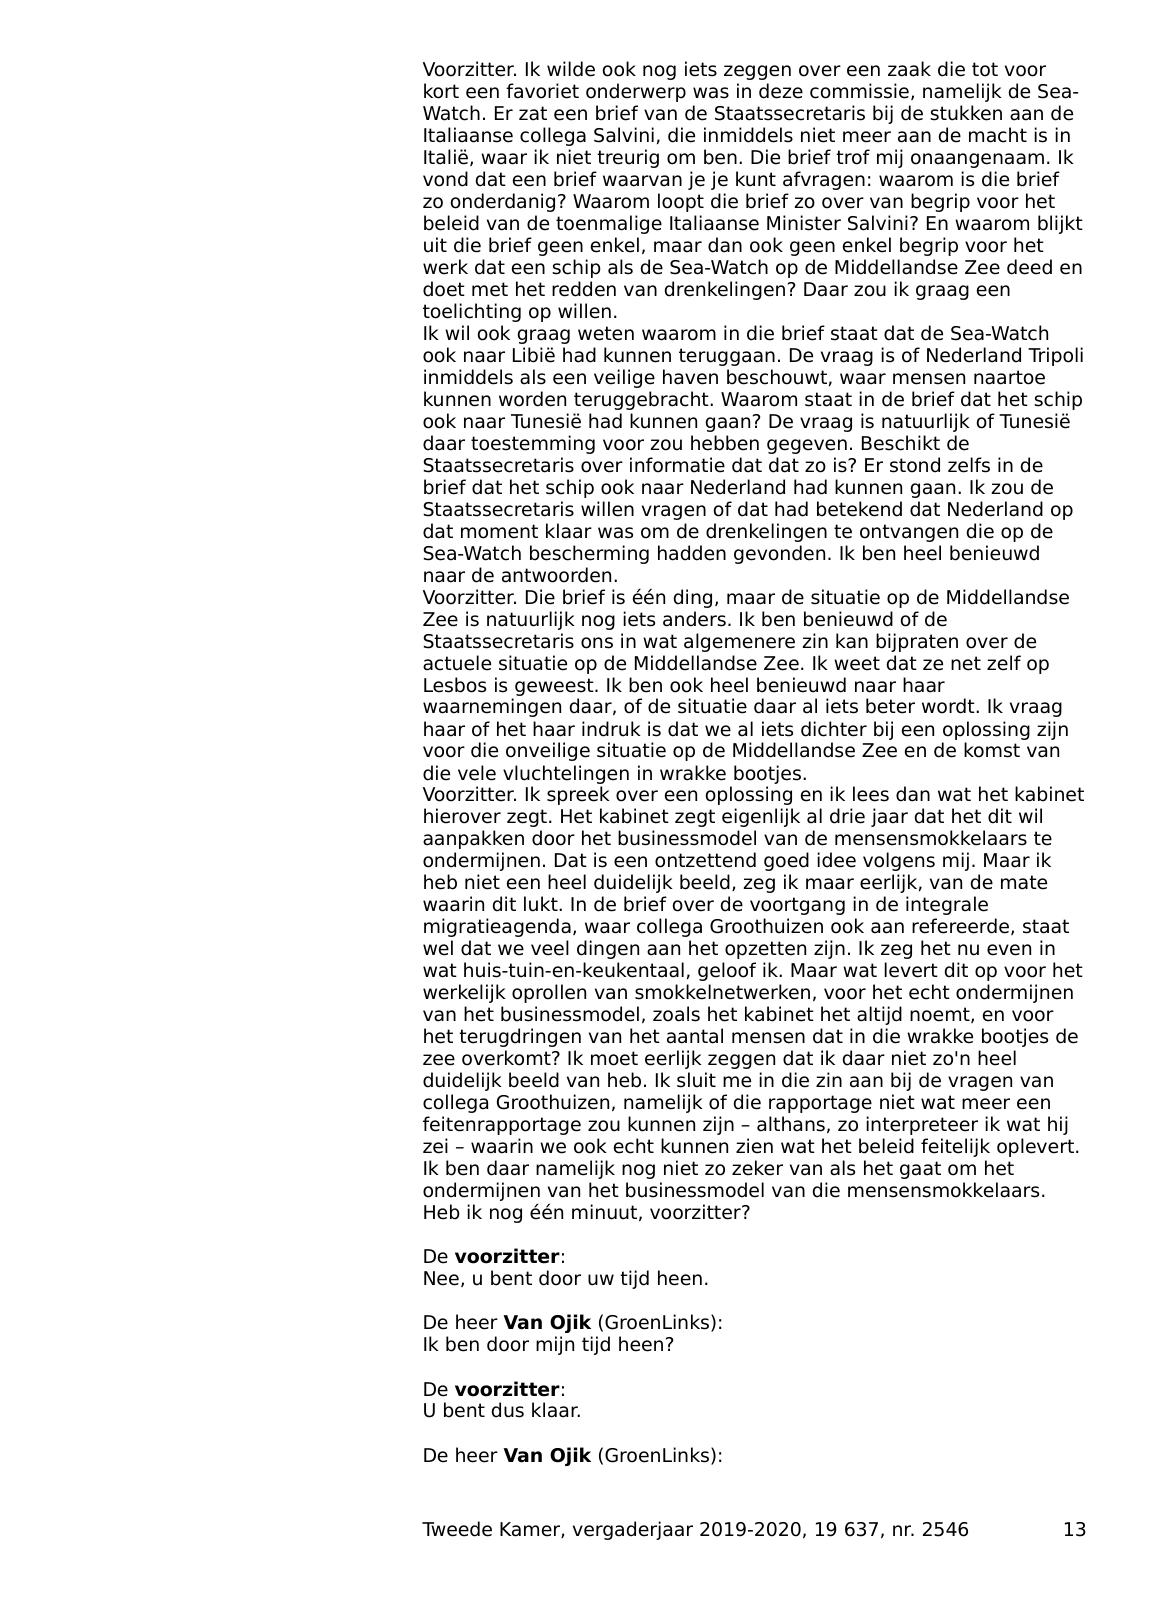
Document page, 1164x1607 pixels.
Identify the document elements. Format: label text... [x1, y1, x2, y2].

text De heer Van Ojik (GroenLinks): [422, 1444, 1087, 1467]
text Ik wil ook graag weten waarom in die brief staat dat de Sea-Watch ook naar Libië had kunnen teruggaan. De vraag is of Nederland Tripoli inmiddels als een veilige haven beschouwt, waar mensen naartoe kunnen worden teruggebracht. Waarom staat in de brief dat het schip ook naar Tunesië had kunnen gaan? De vraag is natuurlijk of Tunesië daar toestemming voor zou hebben gegeven. Beschikt de Staatssecretaris over informatie dat dat zo is? Er stond zelfs in de brief dat het schip ook naar Nederland had kunnen gaan. Ik zou de Staatssecretaris willen vragen of dat had betekend dat Nederland op dat moment klaar was om de drenkelingen te ontvangen die op de Sea-Watch bescherming hadden gevonden. Ik ben heel benieuwd naar de antwoorden. [422, 323, 1087, 587]
text De heer Van Ojik (GroenLinks): [422, 1312, 1087, 1334]
text De voorzitter: [422, 1378, 1087, 1400]
text De voorzitter: [422, 1246, 1087, 1268]
text Heb ik nog één minuut, voorzitter? [422, 1202, 1087, 1224]
text Voorzitter. Die brief is één ding, maar de situatie op de Middellandse Zee is natuurlijk nog iets anders. Ik ben benieuwd of de Staatssecretaris ons in wat algemenere zin kan bijpraten over de actuele situatie op de Middellandse Zee. Ik weet dat ze net zelf op Lesbos is geweest. Ik ben ook heel benieuwd naar haar waarnemingen daar, of de situatie daar al iets beter wordt. Ik vraag haar of het haar indruk is dat we al iets dichter bij een oplossing zijn voor die onveilige situatie op de Middellandse Zee en de komst van die vele vluchtelingen in wrakke bootjes. [422, 587, 1087, 784]
text U bent dus klaar. [422, 1400, 1087, 1422]
text Voorzitter. Ik wilde ook nog iets zeggen over een zaak die tot voor kort een favoriet onderwerp was in deze commissie, namelijk de Sea-Watch. Er zat een brief van de Staatssecretaris bij de stukken aan de Italiaanse collega Salvini, die inmiddels niet meer aan de macht is in Italië, waar ik niet treurig om ben. Die brief trof mij onaangenaam. Ik vond dat een brief waarvan je je kunt afvragen: waarom is die brief zo onderdanig? Waarom loopt die brief zo over van begrip voor het beleid van de toenmalige Italiaanse Minister Salvini? En waarom blijkt uit die brief geen enkel, maar dan ook geen enkel begrip voor het werk dat een schip als de Sea-Watch op de Middellandse Zee deed en doet met het redden van drenkelingen? Daar zou ik graag een toelichting op willen. [422, 59, 1087, 323]
text Voorzitter. Ik spreek over een oplossing en ik lees dan wat het kabinet hierover zegt. Het kabinet zegt eigenlijk al drie jaar dat het dit wil aanpakken door het businessmodel van de mensensmokkelaars te ondermijnen. Dat is een ontzettend goed idee volgens mij. Maar ik heb niet een heel duidelijk beeld, zeg ik maar eerlijk, van de mate waarin dit lukt. In de brief over de voortgang in de integrale migratieagenda, waar collega Groothuizen ook aan refereerde, staat wel dat we veel dingen aan het opzetten zijn. Ik zeg het nu even in wat huis-tuin-en-keukentaal, geloof ik. Maar wat levert dit op voor het werkelijk oprollen van smokkelnetwerken, voor het echt ondermijnen van het businessmodel, zoals het kabinet het altijd noemt, en voor het terugdringen van het aantal mensen dat in die wrakke bootjes de zee overkomt? Ik moet eerlijk zeggen dat ik daar niet zo'n heel duidelijk beeld van heb. Ik sluit me in die zin aan bij de vragen van collega Groothuizen, namelijk of die rapportage niet wat meer een feitenrapportage zou kunnen zijn – althans, zo interpreteer ik wat hij zei – waarin we ook echt kunnen zien wat het beleid feitelijk oplevert. Ik ben daar namelijk nog niet zo zeker van als het gaat om het ondermijnen van het businessmodel van die mensensmokkelaars. [422, 784, 1087, 1202]
text Ik ben door mijn tijd heen? [422, 1334, 1087, 1356]
text Nee, u bent door uw tijd heen. [422, 1268, 1087, 1290]
